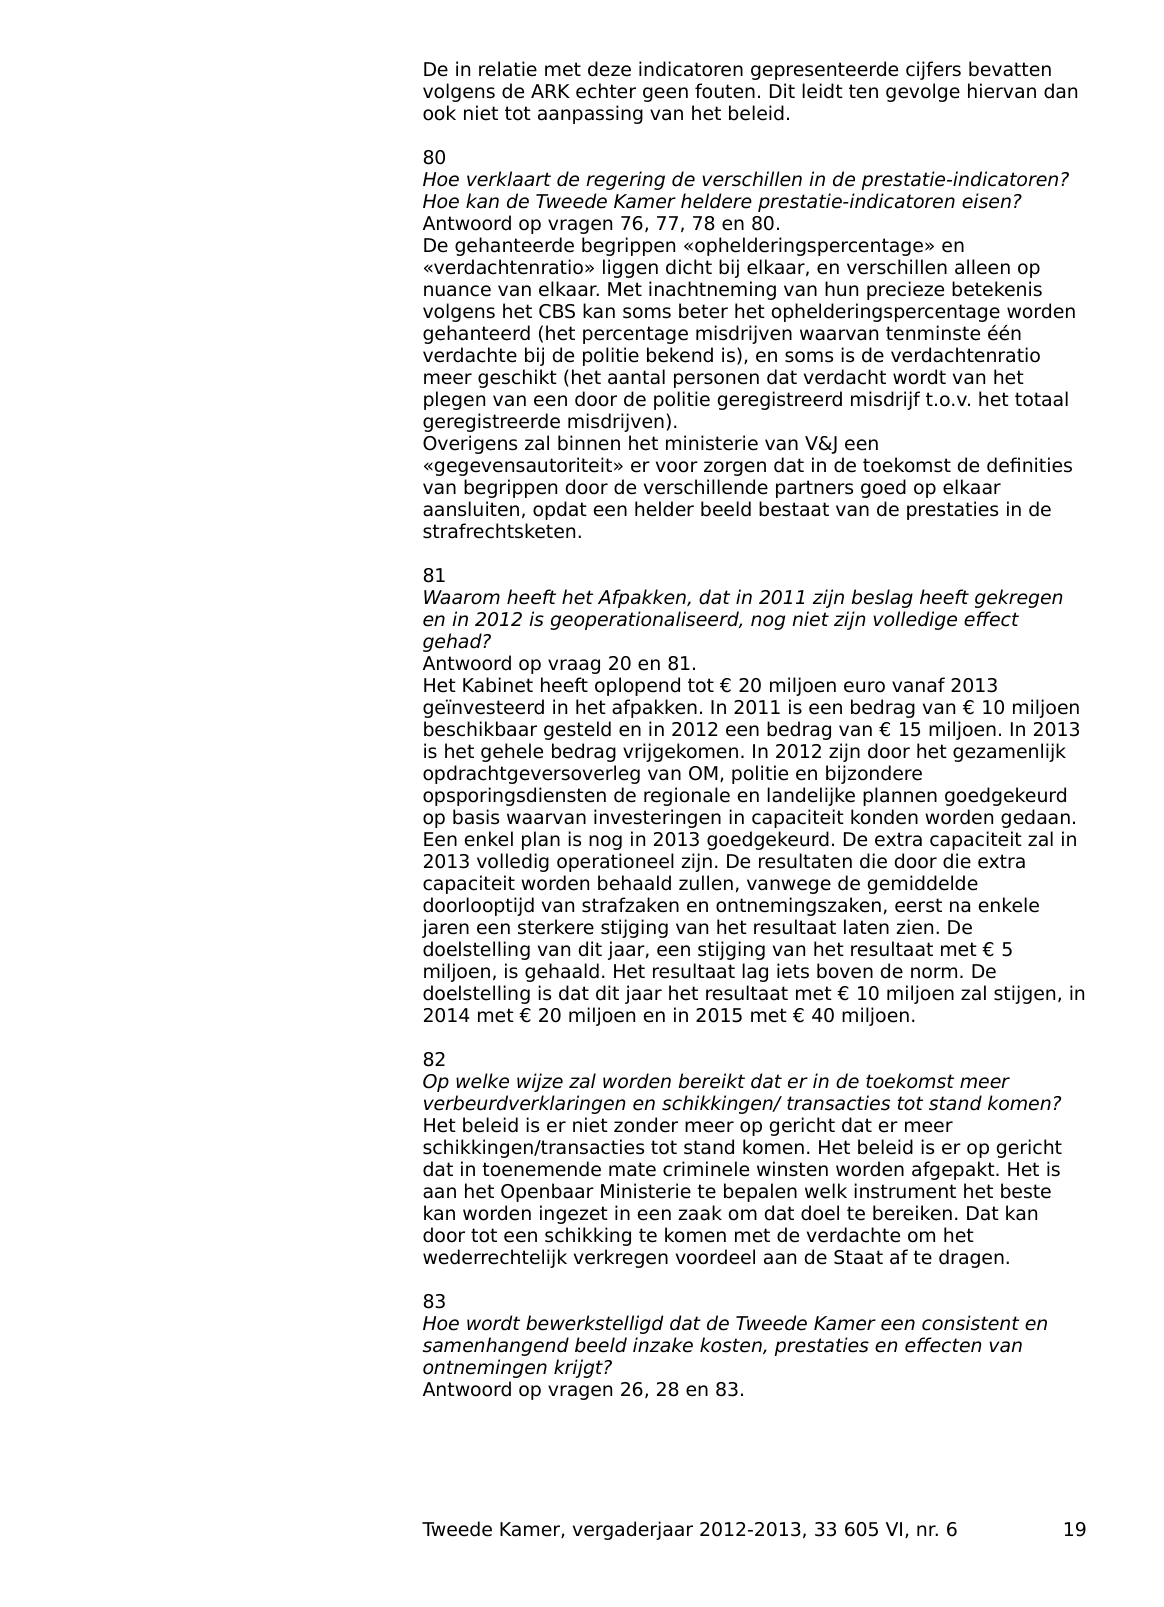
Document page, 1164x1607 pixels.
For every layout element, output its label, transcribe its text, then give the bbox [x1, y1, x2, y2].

text Het beleid is er niet zonder meer op gericht dat er meer schikkingen/transacties tot stand komen. Het beleid is er op gericht dat in toenemende mate criminele winsten worden afgepakt. Het is aan het Openbaar Ministerie te bepalen welk instrument het beste kan worden ingezet in een zaak om dat doel te bereiken. Dat kan door tot een schikking te komen met de verdachte om het wederrechtelijk verkregen voordeel aan de Staat af te dragen. [422, 1115, 1087, 1268]
text 81 [422, 565, 1087, 587]
text Het Kabinet heeft oplopend tot € 20 miljoen euro vanaf 2013 geïnvesteerd in het afpakken. In 2011 is een bedrag van € 10 miljoen beschikbaar gesteld en in 2012 een bedrag van € 15 miljoen. In 2013 is het gehele bedrag vrijgekomen. In 2012 zijn door het gezamenlijk opdrachtgeversoverleg van OM, politie en bijzondere opsporingsdiensten de regionale en landelijke plannen goedgekeurd op basis waarvan investeringen in capaciteit konden worden gedaan. Een enkel plan is nog in 2013 goedgekeurd. De extra capaciteit zal in 2013 volledig operationeel zijn. De resultaten die door die extra capaciteit worden behaald zullen, vanwege de gemiddelde doorlooptijd van strafzaken en ontnemingszaken, eerst na enkele jaren een sterkere stijging van het resultaat laten zien. De doelstelling van dit jaar, een stijging van het resultaat met € 5 miljoen, is gehaald. Het resultaat lag iets boven de norm. De doelstelling is dat dit jaar het resultaat met € 10 miljoen zal stijgen, in 2014 met € 20 miljoen en in 2015 met € 40 miljoen. [422, 675, 1087, 1027]
text Waarom heeft het Afpakken, dat in 2011 zijn beslag heeft gekregen en in 2012 is geoperationaliseerd, nog niet zijn volledige effect gehad? [422, 587, 1087, 653]
text Antwoord op vragen 26, 28 en 83. [422, 1379, 1087, 1401]
text 80 [422, 147, 1087, 169]
text Op welke wijze zal worden bereikt dat er in de toekomst meer verbeurdverklaringen en schikkingen/ transacties tot stand komen? [422, 1071, 1087, 1115]
text Hoe verklaart de regering de verschillen in de prestatie-indicatoren? Hoe kan de Tweede Kamer heldere prestatie-indicatoren eisen? [422, 169, 1087, 213]
text De gehanteerde begrippen «ophelderingspercentage» en «verdachtenratio» liggen dicht bij elkaar, en verschillen alleen op nuance van elkaar. Met inachtneming van hun precieze betekenis volgens het CBS kan soms beter het ophelderingspercentage worden gehanteerd (het percentage misdrijven waarvan tenminste één verdachte bij de politie bekend is), en soms is de verdachtenratio meer geschikt (het aantal personen dat verdacht wordt van het plegen van een door de politie geregistreerd misdrijf t.o.v. het totaal geregistreerde misdrijven). [422, 235, 1087, 433]
text De in relatie met deze indicatoren gepresenteerde cijfers bevatten volgens de ARK echter geen fouten. Dit leidt ten gevolge hiervan dan ook niet tot aanpassing van het beleid. [422, 59, 1087, 125]
text Antwoord op vragen 76, 77, 78 en 80. [422, 213, 1087, 235]
text Overigens zal binnen het ministerie van V&J een «gegevensautoriteit» er voor zorgen dat in de toekomst de definities van begrippen door de verschillende partners goed op elkaar aansluiten, opdat een helder beeld bestaat van de prestaties in de strafrechtsketen. [422, 433, 1087, 543]
text Hoe wordt bewerkstelligd dat de Tweede Kamer een consistent en samenhangend beeld inzake kosten, prestaties en effecten van ontnemingen krijgt? [422, 1313, 1087, 1379]
text Antwoord op vraag 20 en 81. [422, 653, 1087, 675]
text 83 [422, 1291, 1087, 1313]
text 82 [422, 1049, 1087, 1071]
